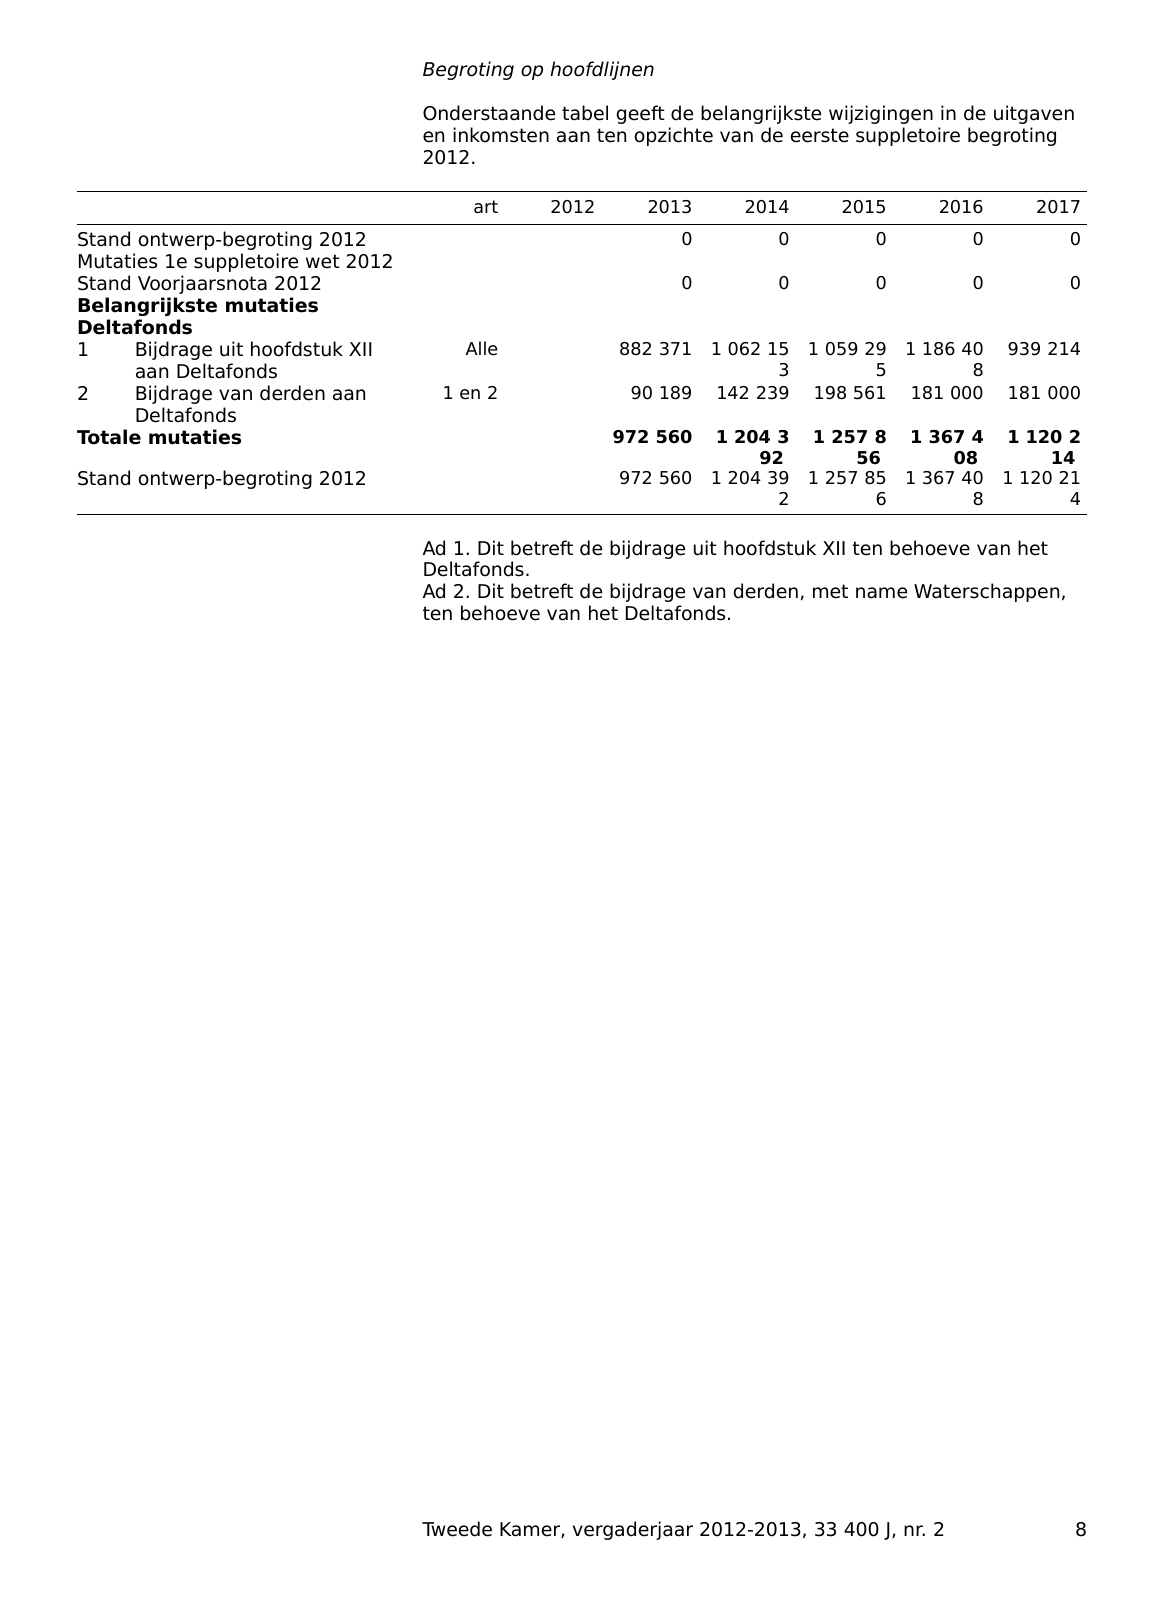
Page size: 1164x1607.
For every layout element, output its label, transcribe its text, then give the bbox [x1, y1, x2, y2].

table_header art [407, 192, 504, 223]
table_cell Mutaties 1e suppletoire wet 2012 [77, 251, 407, 273]
table_header [77, 192, 128, 223]
table_cell [893, 251, 989, 273]
table_cell Bijdrage van derden aan Deltafonds [129, 383, 407, 427]
table_cell 90 189 [601, 383, 698, 427]
table_cell 181 000 [990, 383, 1087, 427]
table_cell 0 [990, 225, 1087, 251]
table_cell [407, 273, 504, 295]
text Ad 1. Dit betreft de bijdrage uit hoofdstuk XII ten behoeve van het Deltafonds. [422, 537, 1087, 581]
table_cell 939 214 [990, 339, 1087, 383]
table_cell [407, 251, 504, 273]
table_header 2016 [893, 192, 989, 223]
table_cell [698, 251, 795, 273]
table_cell [893, 295, 989, 339]
table_cell 0 [990, 273, 1087, 295]
table_cell 972 560 [601, 427, 698, 468]
table_cell 1 367 408 [893, 468, 989, 514]
table_cell 0 [601, 225, 698, 251]
table_cell 0 [601, 273, 698, 295]
table_cell 0 [893, 225, 989, 251]
table_cell 1 257 856 [795, 427, 892, 468]
table_cell 1 en 2 [407, 383, 504, 427]
table_cell 1 186 408 [893, 339, 989, 383]
text Ad 2. Dit betreft de bijdrage van derden, met name Waterschappen, ten behoeve van het Deltafonds. [422, 581, 1087, 625]
table_cell 972 560 [601, 468, 698, 514]
table_cell 142 239 [698, 383, 795, 427]
table_cell Stand ontwerp-begroting 2012 [77, 225, 407, 251]
table_cell [504, 383, 601, 427]
table_cell [795, 251, 892, 273]
table_cell [504, 273, 601, 295]
table_cell 1 [77, 339, 128, 383]
table_cell [504, 225, 601, 251]
table_cell [504, 251, 601, 273]
table_cell 181 000 [893, 383, 989, 427]
table_cell 0 [893, 273, 989, 295]
table_cell 0 [698, 273, 795, 295]
table_cell 0 [795, 273, 892, 295]
subtitle Begroting op hoofdlijnen [422, 59, 1087, 81]
table_cell [698, 295, 795, 339]
table_cell [407, 295, 504, 339]
table_cell [407, 225, 504, 251]
table_cell Stand ontwerp-begroting 2012 [77, 468, 407, 514]
table_cell [601, 295, 698, 339]
table_header 2012 [504, 192, 601, 223]
table_cell [504, 468, 601, 514]
table_cell [504, 295, 601, 339]
table_cell 1 204 392 [698, 468, 795, 514]
text Onderstaande tabel geeft de belangrijkste wijzigingen in de uitgaven en inkomsten aan ten opzichte van de eerste suppletoire begroting 2012. [422, 103, 1087, 169]
table_cell 1 120 214 [990, 427, 1087, 468]
table_cell 1 059 295 [795, 339, 892, 383]
table_cell 1 257 856 [795, 468, 892, 514]
table_cell 1 367 408 [893, 427, 989, 468]
table_cell 1 120 214 [990, 468, 1087, 514]
table_cell [990, 295, 1087, 339]
table_header 2014 [698, 192, 795, 223]
table_header 2017 [990, 192, 1087, 223]
table_header 2013 [601, 192, 698, 223]
table_cell Totale mutaties [77, 427, 407, 468]
table_cell [407, 427, 504, 468]
table_cell [504, 339, 601, 383]
table_cell 882 371 [601, 339, 698, 383]
table_cell Stand Voorjaarsnota 2012 [77, 273, 407, 295]
table_header [129, 192, 407, 223]
table_cell 0 [698, 225, 795, 251]
table_cell [504, 427, 601, 468]
table_cell Bijdrage uit hoofdstuk XII aan Deltafonds [129, 339, 407, 383]
table_cell 0 [795, 225, 892, 251]
table_cell Belangrijkste mutaties Deltafonds [77, 295, 407, 339]
table_cell 2 [77, 383, 128, 427]
table_cell [601, 251, 698, 273]
table_cell [990, 251, 1087, 273]
table_cell 1 062 153 [698, 339, 795, 383]
table_cell 1 204 392 [698, 427, 795, 468]
table_header 2015 [795, 192, 892, 223]
table_cell 198 561 [795, 383, 892, 427]
table_cell [407, 468, 504, 514]
table_cell Alle [407, 339, 504, 383]
table_cell [795, 295, 892, 339]
